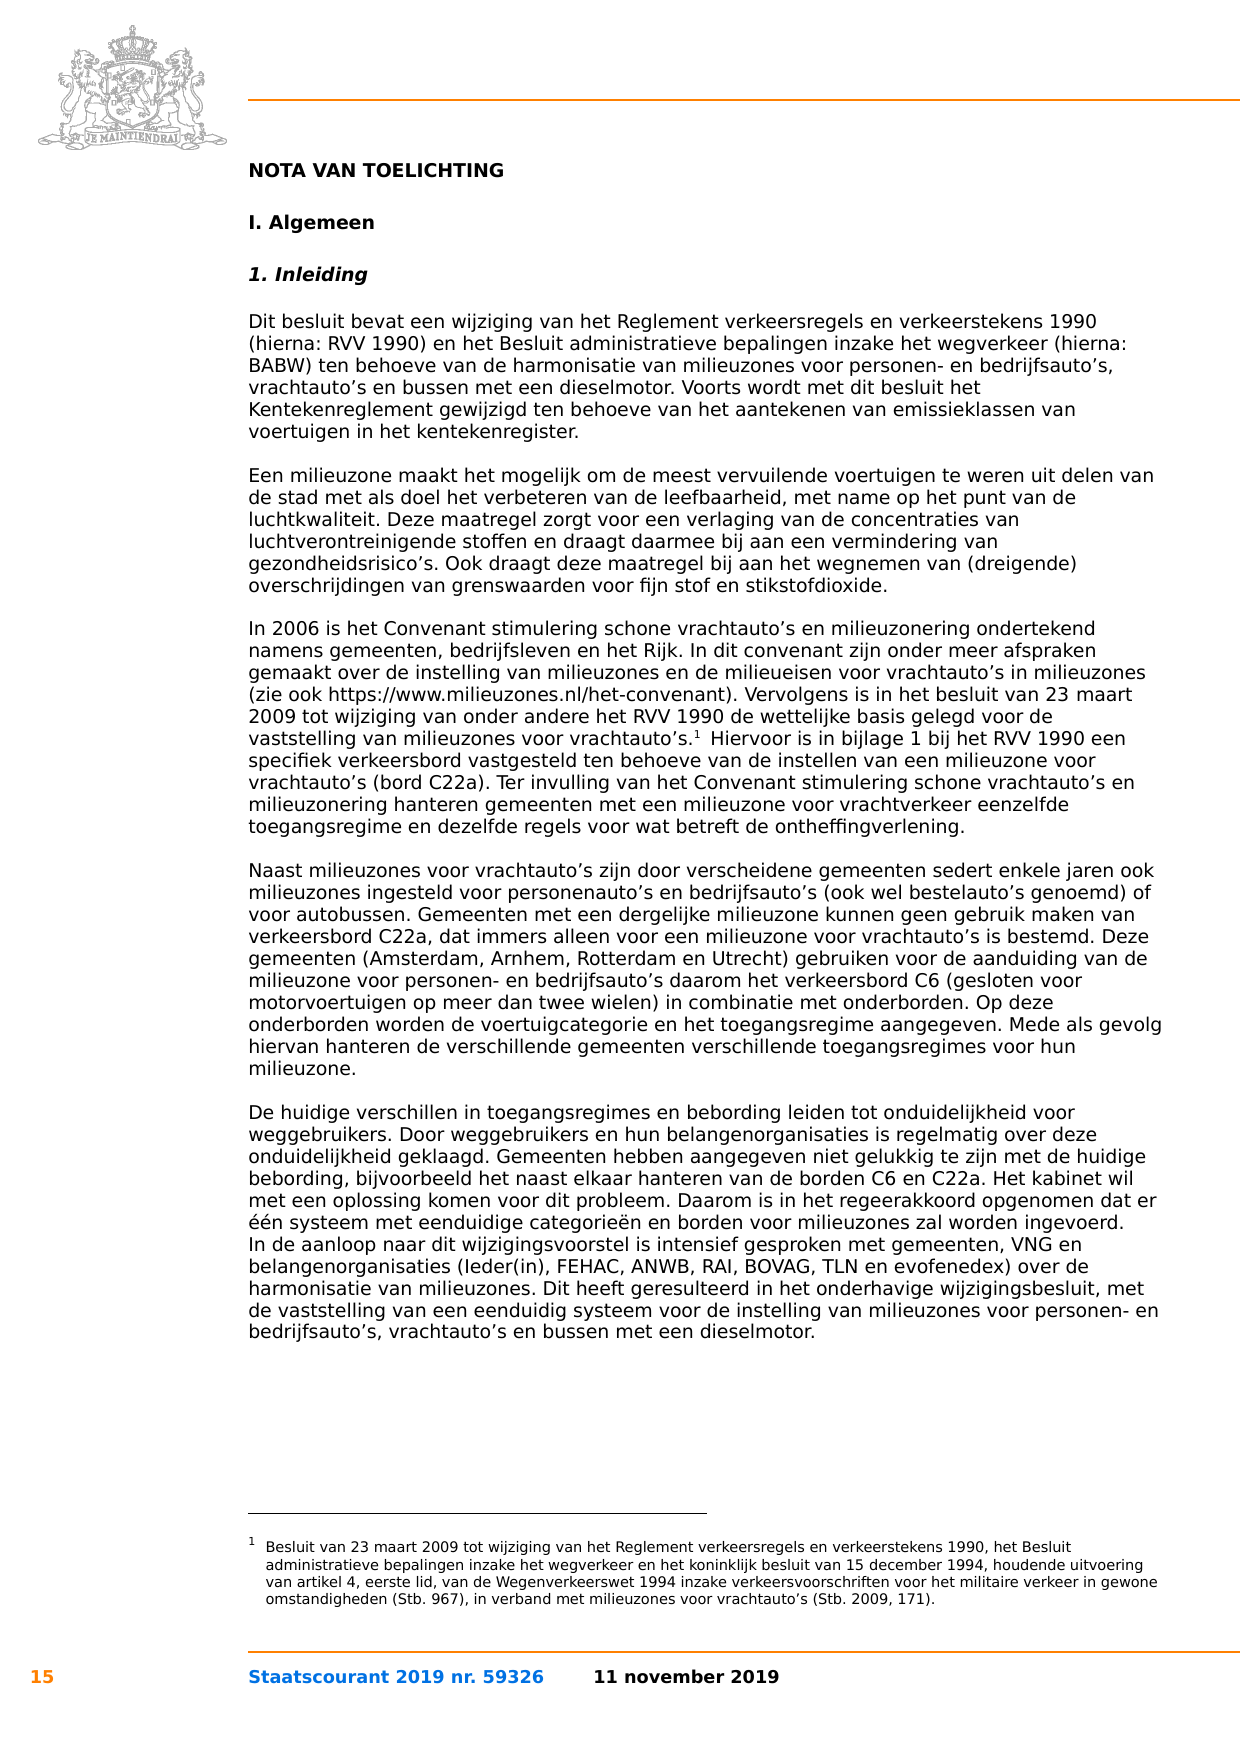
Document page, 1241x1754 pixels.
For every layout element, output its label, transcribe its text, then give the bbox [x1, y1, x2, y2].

text Dit besluit bevat een wijziging van het Reglement verkeersregels en verkeerstekens 1990 (hierna: RVV 1990) en het Besluit administratieve bepalingen inzake het wegverkeer (hierna: BABW) ten behoeve van de harmonisatie van milieuzones voor personen- en bedrijfsauto’s, vrachtauto’s en bussen met een dieselmotor. Voorts wordt met dit besluit het Kentekenreglement gewijzigd ten behoeve van het aantekenen van emissieklassen van voertuigen in het kentekenregister. [248, 311, 1163, 443]
subtitle I. Algemeen [248, 212, 1163, 234]
text In de aanloop naar dit wijzigingsvoorstel is intensief gesproken met gemeenten, VNG en belangenorganisaties (Ieder(in), FEHAC, ANWB, RAI, BOVAG, TLN en evofenedex) over de harmonisatie van milieuzones. Dit heeft geresulteerd in het onderhavige wijzigingsbesluit, met de vaststelling van een eenduidig systeem voor de instelling van milieuzones voor personen- en bedrijfsauto’s, vrachtauto’s en bussen met een dieselmotor. [248, 1233, 1163, 1343]
text In 2006 is het Convenant stimulering schone vrachtauto’s en milieuzonering ondertekend namens gemeenten, bedrijfsleven en het Rijk. In dit convenant zijn onder meer afspraken gemaakt over de instelling van milieuzones en de milieueisen voor vrachtauto’s in milieuzones (zie ook https://www.milieuzones.nl/het-convenant). Vervolgens is in het besluit van 23 maart 2009 tot wijziging van onder andere het RVV 1990 de wettelijke basis gelegd voor de vaststelling van milieuzones voor vrachtauto’s. Hiervoor is in bijlage 1 bij het RVV 1990 een specifiek verkeersbord vastgesteld ten behoeve van de instellen van een milieuzone voor vrachtauto’s (bord C22a). Ter invulling van het Convenant stimulering schone vrachtauto’s en milieuzonering hanteren gemeenten met een milieuzone voor vrachtverkeer eenzelfde toegangsregime en dezelfde regels voor wat betreft de ontheffingverlening. [248, 618, 1163, 838]
subtitle NOTA VAN TOELICHTING [248, 160, 1163, 182]
picture [38, 25, 227, 150]
subtitle 1. Inleiding [248, 264, 1163, 286]
text Een milieuzone maakt het mogelijk om de meest vervuilende voertuigen te weren uit delen van de stad met als doel het verbeteren van de leefbaarheid, met name op het punt van de luchtkwaliteit. Deze maatregel zorgt voor een verlaging van de concentraties van luchtverontreinigende stoffen en draagt daarmee bij aan een vermindering van gezondheidsrisico’s. Ook draagt deze maatregel bij aan het wegnemen van (dreigende) overschrijdingen van grenswaarden voor fijn stof en stikstofdioxide. [248, 464, 1163, 596]
text De huidige verschillen in toegangsregimes en bebording leiden tot onduidelijkheid voor weggebruikers. Door weggebruikers en hun belangenorganisaties is regelmatig over deze onduidelijkheid geklaagd. Gemeenten hebben aangegeven niet gelukkig te zijn met de huidige bebording, bijvoorbeeld het naast elkaar hanteren van de borden C6 en C22a. Het kabinet wil met een oplossing komen voor dit probleem. Daarom is in het regeerakkoord opgenomen dat er één systeem met eenduidige categorieën en borden voor milieuzones zal worden ingevoerd. [248, 1102, 1163, 1233]
text Naast milieuzones voor vrachtauto’s zijn door verscheidene gemeenten sedert enkele jaren ook milieuzones ingesteld voor personenauto’s en bedrijfsauto’s (ook wel bestelauto’s genoemd) of voor autobussen. Gemeenten met een dergelijke milieuzone kunnen geen gebruik maken van verkeersbord C22a, dat immers alleen voor een milieuzone voor vrachtauto’s is bestemd. Deze gemeenten (Amsterdam, Arnhem, Rotterdam en Utrecht) gebruiken voor de aanduiding van de milieuzone voor personen- en bedrijfsauto’s daarom het verkeersbord C6 (gesloten voor motorvoertuigen op meer dan twee wielen) in combinatie met onderborden. Op deze onderborden worden de voertuigcategorie en het toegangsregime aangegeven. Mede als gevolg hiervan hanteren de verschillende gemeenten verschillende toegangsregimes voor hun milieuzone. [248, 860, 1163, 1080]
text Besluit van 23 maart 2009 tot wijziging van het Reglement verkeersregels en verkeerstekens 1990, het Besluit administratieve bepalingen inzake het wegverkeer en het koninklijk besluit van 15 december 1994, houdende uitvoering van artikel 4, eerste lid, van de Wegenverkeerswet 1994 inzake verkeersvoorschriften voor het militaire verkeer in gewone omstandigheden (Stb. 967), in verband met milieuzones voor vrachtauto’s (Stb. 2009, 171). [248, 1535, 1163, 1608]
